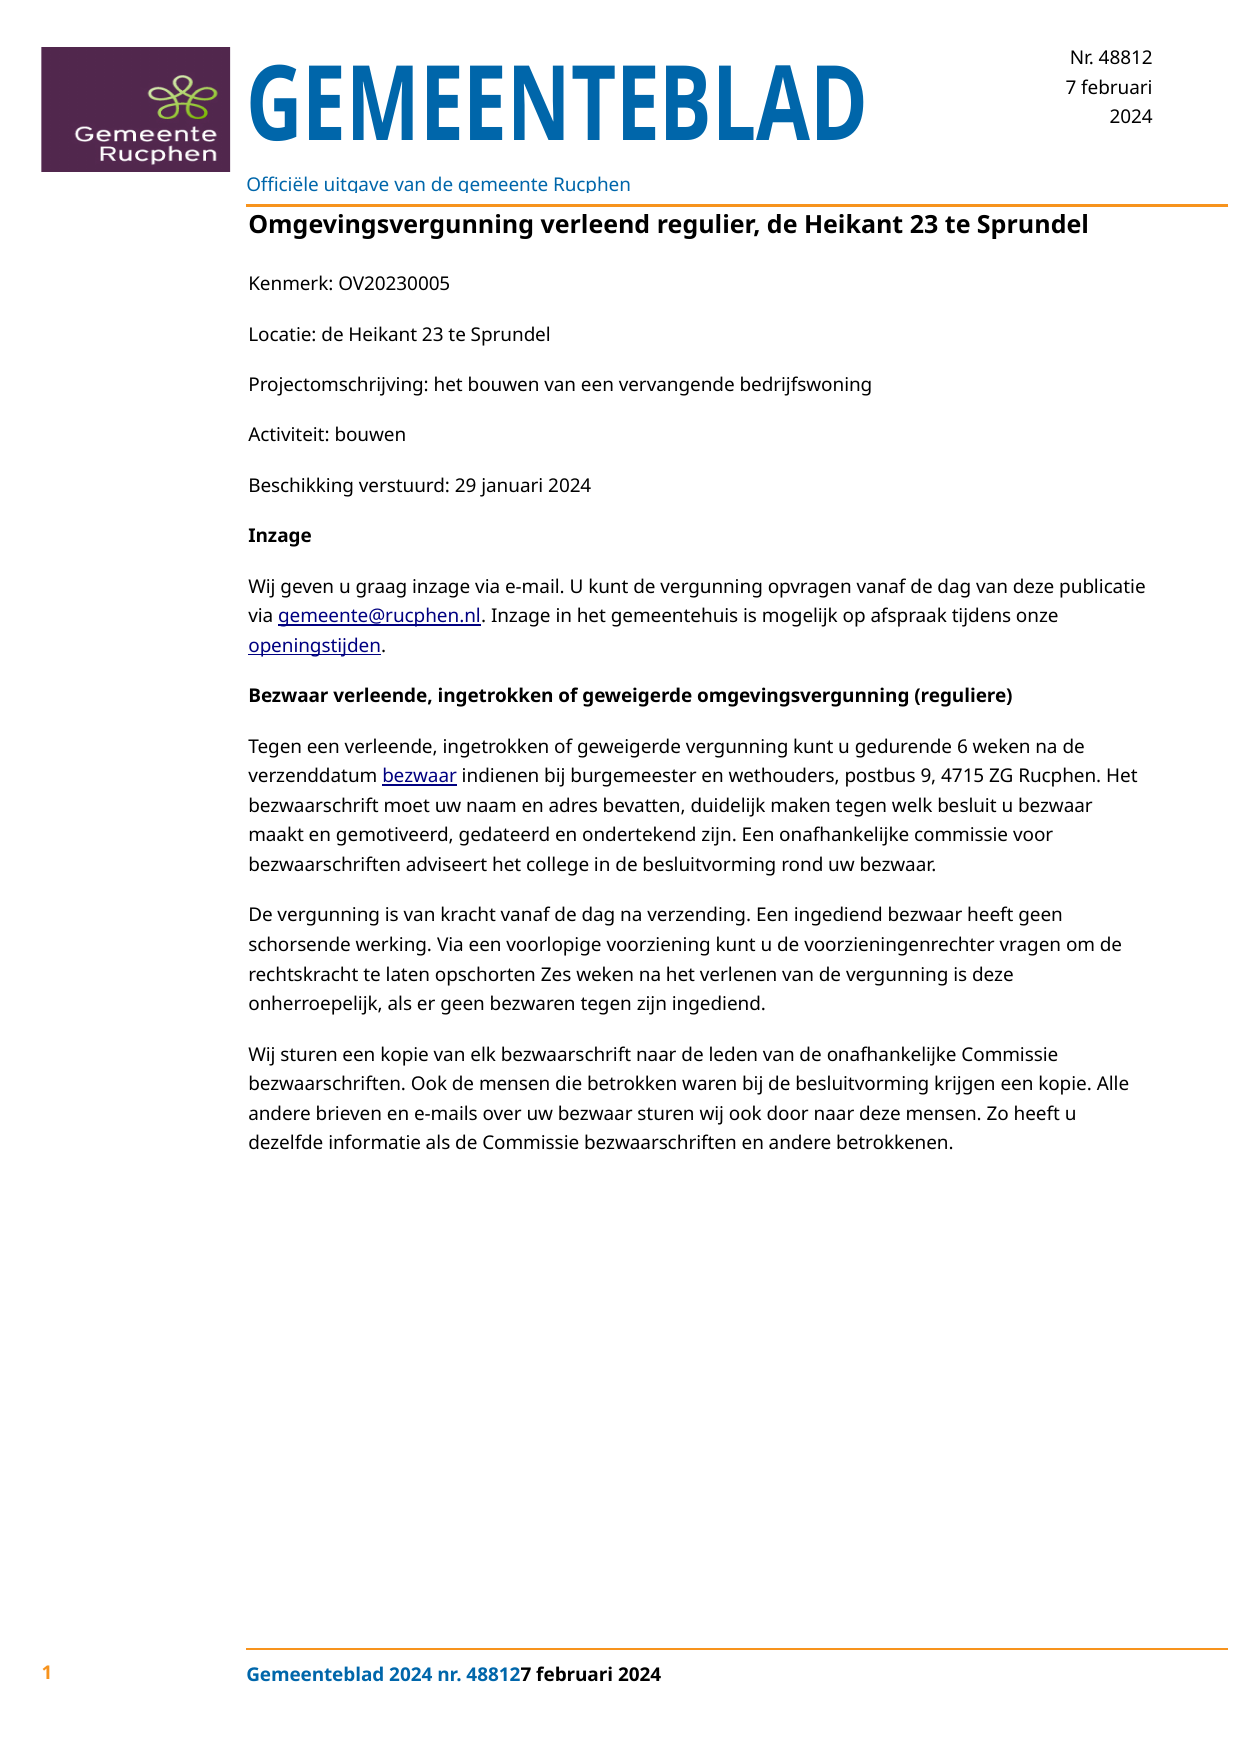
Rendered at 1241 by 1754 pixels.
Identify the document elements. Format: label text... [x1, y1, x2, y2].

text Omgevingsvergunning verleend regulier, de Heikant 23 te Sprundel [248, 207, 1152, 241]
picture [41, 47, 231, 172]
text Wij sturen een kopie van elk bezwaarschrift naar de leden van de onafhankelijke Commissie bezwaarschriften. Ook de mensen die betrokken waren bij de besluitvorming krijgen een kopie. Alle andere brieven en e-mails over uw bezwaar sturen wij ook door naar deze mensen. Zo heeft u dezelfde informatie als de Commissie bezwaarschriften en andere betrokkenen. [248, 1041, 1152, 1155]
text Projectomschrijving: het bouwen van een vervangende bedrijfswoning [248, 371, 1152, 397]
text Activiteit: bouwen [248, 422, 1152, 447]
text Kenmerk: OV20230005 [248, 270, 1152, 296]
text Wij geven u graag inzage via e-mail. U kunt de vergunning opvragen vanaf de dag van deze publicatie via gemeente@rucphen.nl. Inzage in het gemeentehuis is mogelijk op afspraak tijdens onze openingstijden. [248, 573, 1152, 658]
text De vergunning is van kracht vanaf de dag na verzending. Een ingediend bezwaar heeft geen schorsende werking. Via een voorlopige voorziening kunt u de voorzieningenrechter vragen om de rechtskracht te laten opschorten Zes weken na het verlenen van de vergunning is deze onherroepelijk, als er geen bezwaren tegen zijn ingediend. [248, 902, 1152, 1016]
text Inzage [248, 522, 1152, 548]
text Beschikking verstuurd: 29 januari 2024 [248, 472, 1152, 498]
text Bezwaar verleende, ingetrokken of geweigerde omgevingsvergunning (reguliere) [248, 682, 1152, 708]
text Locatie: de Heikant 23 te Sprundel [248, 321, 1152, 346]
text Tegen een verleende, ingetrokken of geweigerde vergunning kunt u gedurende 6 weken na de verzenddatum bezwaar indienen bij burgemeester en wethouders, postbus 9, 4715 ZG Rucphen. Het bezwaarschrift moet uw naam en adres bevatten, duidelijk maken tegen welk besluit u bezwaar maakt en gemotiveerd, gedateerd en ondertekend zijn. Een onafhankelijke commissie voor bezwaarschriften adviseert het college in de besluitvorming rond uw bezwaar. [248, 733, 1152, 877]
